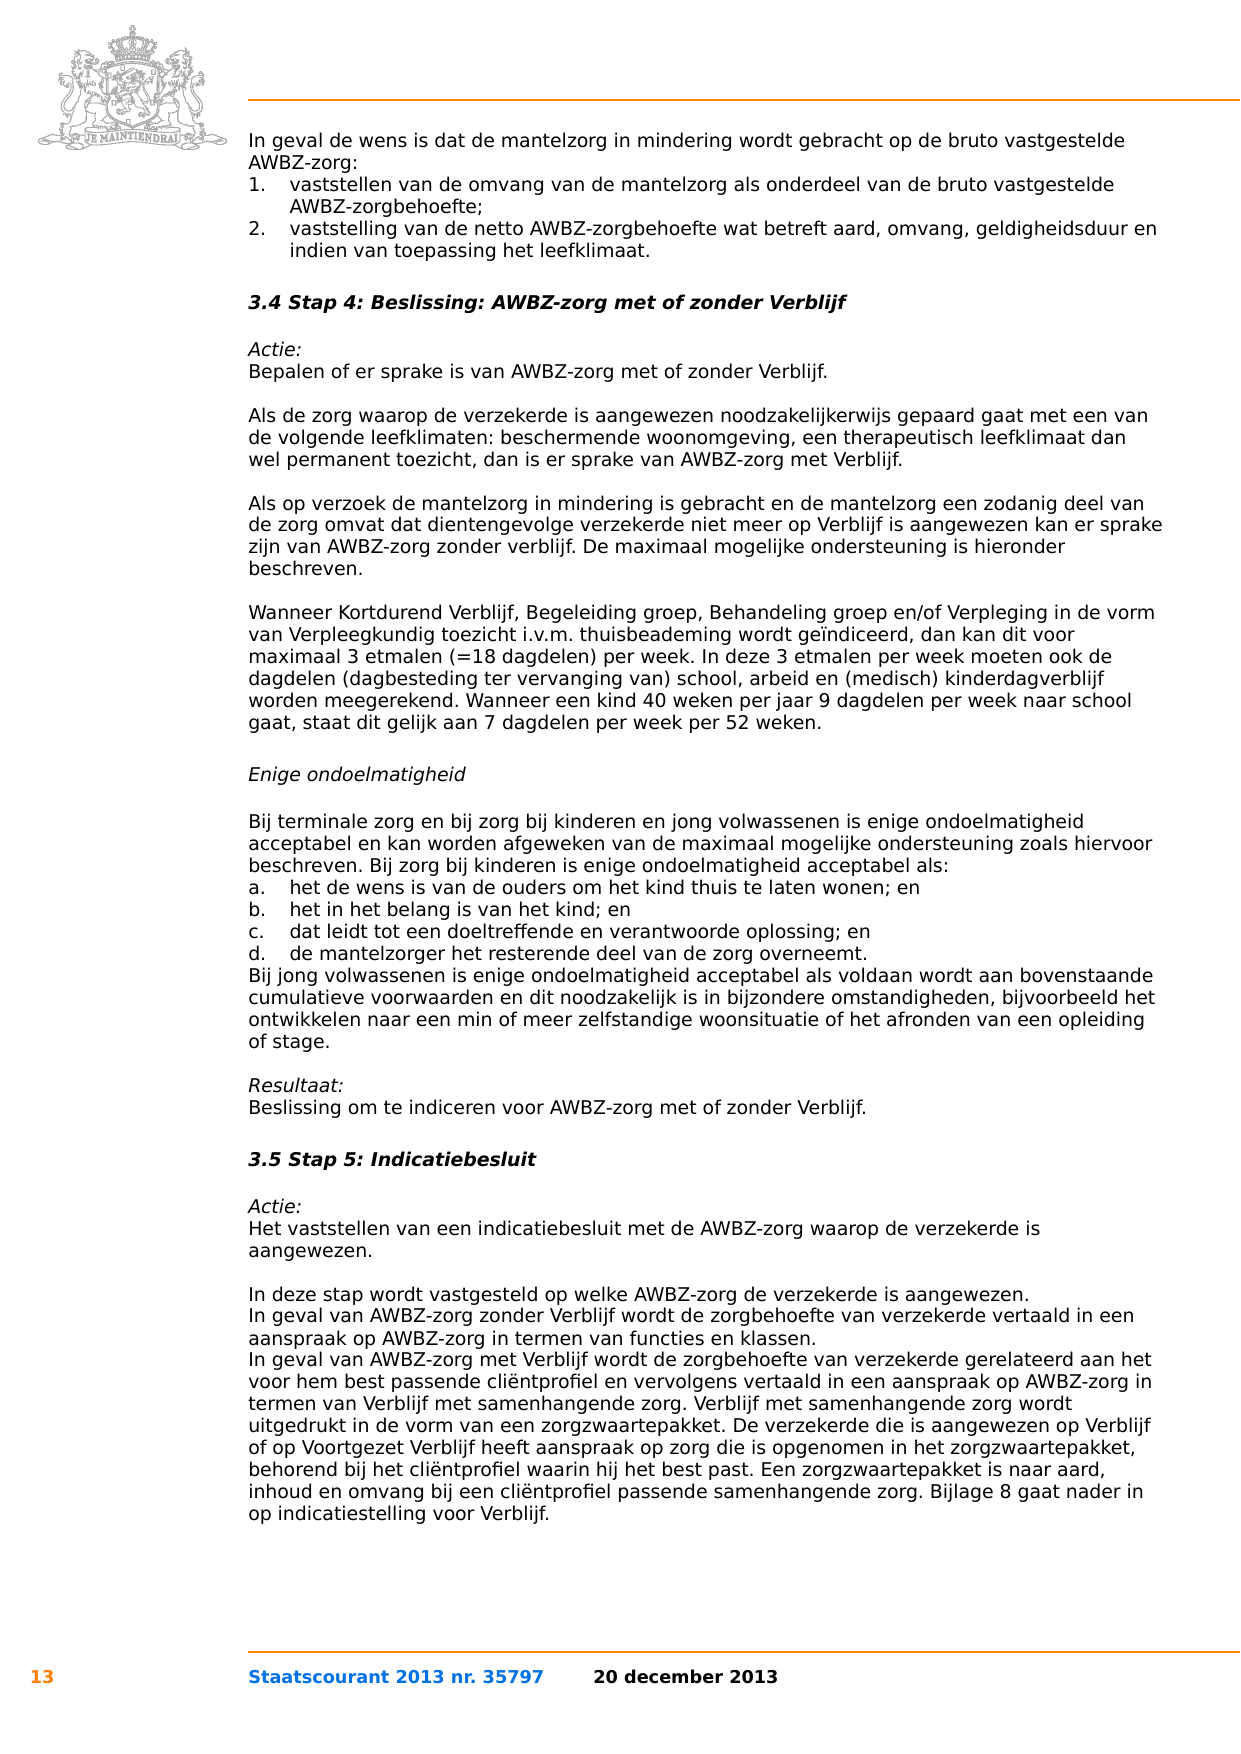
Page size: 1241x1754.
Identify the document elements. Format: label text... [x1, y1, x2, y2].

text a. het de wens is van de ouders om het kind thuis te laten wonen; en [248, 877, 1163, 899]
picture [38, 25, 227, 150]
text Beslissing om te indiceren voor AWBZ-zorg met of zonder Verblijf. [248, 1097, 1163, 1119]
text 2. vaststelling van de netto AWBZ-zorgbehoefte wat betreft aard, omvang, geldigheidsduur en indien van toepassing het leefklimaat. [248, 218, 1163, 262]
subtitle 3.5 Stap 5: Indicatiebesluit [248, 1149, 1163, 1171]
text Als de zorg waarop de verzekerde is aangewezen noodzakelijkerwijs gepaard gaat met een van de volgende leefklimaten: beschermende woonomgeving, een therapeutisch leefklimaat dan wel permanent toezicht, dan is er sprake van AWBZ-zorg met Verblijf. [248, 404, 1163, 471]
subtitle 3.4 Stap 4: Beslissing: AWBZ-zorg met of zonder Verblijf [248, 292, 1163, 314]
text 1. vaststellen van de omvang van de mantelzorg als onderdeel van de bruto vastgestelde AWBZ-zorgbehoefte; [248, 174, 1163, 218]
text b. het in het belang is van het kind; en [248, 899, 1163, 921]
text Als op verzoek de mantelzorg in mindering is gebracht en de mantelzorg een zodanig deel van de zorg omvat dat dientengevolge verzekerde niet meer op Verblijf is aangewezen kan er sprake zijn van AWBZ-zorg zonder verblijf. De maximaal mogelijke ondersteuning is hieronder beschreven. [248, 492, 1163, 580]
text Actie: [248, 1196, 1163, 1218]
text Resultaat: [248, 1075, 1163, 1097]
text In geval de wens is dat de mantelzorg in mindering wordt gebracht op de bruto vastgestelde AWBZ-zorg: [248, 130, 1163, 174]
text Het vaststellen van een indicatiebesluit met de AWBZ-zorg waarop de verzekerde is aangewezen. [248, 1218, 1163, 1262]
text Wanneer Kortdurend Verblijf, Begeleiding groep, Behandeling groep en/of Verpleging in de vorm van Verpleegkundig toezicht i.v.m. thuisbeademing wordt geïndiceerd, dan kan dit voor maximaal 3 etmalen (=18 dagdelen) per week. In deze 3 etmalen per week moeten ook de dagdelen (dagbesteding ter vervanging van) school, arbeid en (medisch) kinderdagverblijf worden meegerekend. Wanneer een kind 40 weken per jaar 9 dagdelen per week naar school gaat, staat dit gelijk aan 7 dagdelen per week per 52 weken. [248, 602, 1163, 734]
text In deze stap wordt vastgesteld op welke AWBZ-zorg de verzekerde is aangewezen. [248, 1283, 1163, 1305]
text In geval van AWBZ-zorg zonder Verblijf wordt de zorgbehoefte van verzekerde vertaald in een aanspraak op AWBZ-zorg in termen van functies en klassen. [248, 1305, 1163, 1349]
text d. de mantelzorger het resterende deel van de zorg overneemt. [248, 943, 1163, 965]
text Bij terminale zorg en bij zorg bij kinderen en jong volwassenen is enige ondoelmatigheid acceptabel en kan worden afgeweken van de maximaal mogelijke ondersteuning zoals hiervoor beschreven. Bij zorg bij kinderen is enige ondoelmatigheid acceptabel als: [248, 811, 1163, 877]
text In geval van AWBZ-zorg met Verblijf wordt de zorgbehoefte van verzekerde gerelateerd aan het voor hem best passende cliëntprofiel en vervolgens vertaald in een aanspraak op AWBZ-zorg in termen van Verblijf met samenhangende zorg. Verblijf met samenhangende zorg wordt uitgedrukt in de vorm van een zorgzwaartepakket. De verzekerde die is aangewezen op Verblijf of op Voortgezet Verblijf heeft aanspraak op zorg die is opgenomen in het zorgzwaartepakket, behorend bij het cliëntprofiel waarin hij het best past. Een zorgzwaartepakket is naar aard, inhoud en omvang bij een cliëntprofiel passende samenhangende zorg. Bijlage 8 gaat nader in op indicatiestelling voor Verblijf. [248, 1349, 1163, 1525]
text c. dat leidt tot een doeltreffende en verantwoorde oplossing; en [248, 921, 1163, 943]
text Bij jong volwassenen is enige ondoelmatigheid acceptabel als voldaan wordt aan bovenstaande cumulatieve voorwaarden en dit noodzakelijk is in bijzondere omstandigheden, bijvoorbeeld het ontwikkelen naar een min of meer zelfstandige woonsituatie of het afronden van een opleiding of stage. [248, 965, 1163, 1053]
text Bepalen of er sprake is van AWBZ-zorg met of zonder Verblijf. [248, 361, 1163, 383]
text Actie: [248, 339, 1163, 361]
subtitle Enige ondoelmatigheid [248, 764, 1163, 786]
